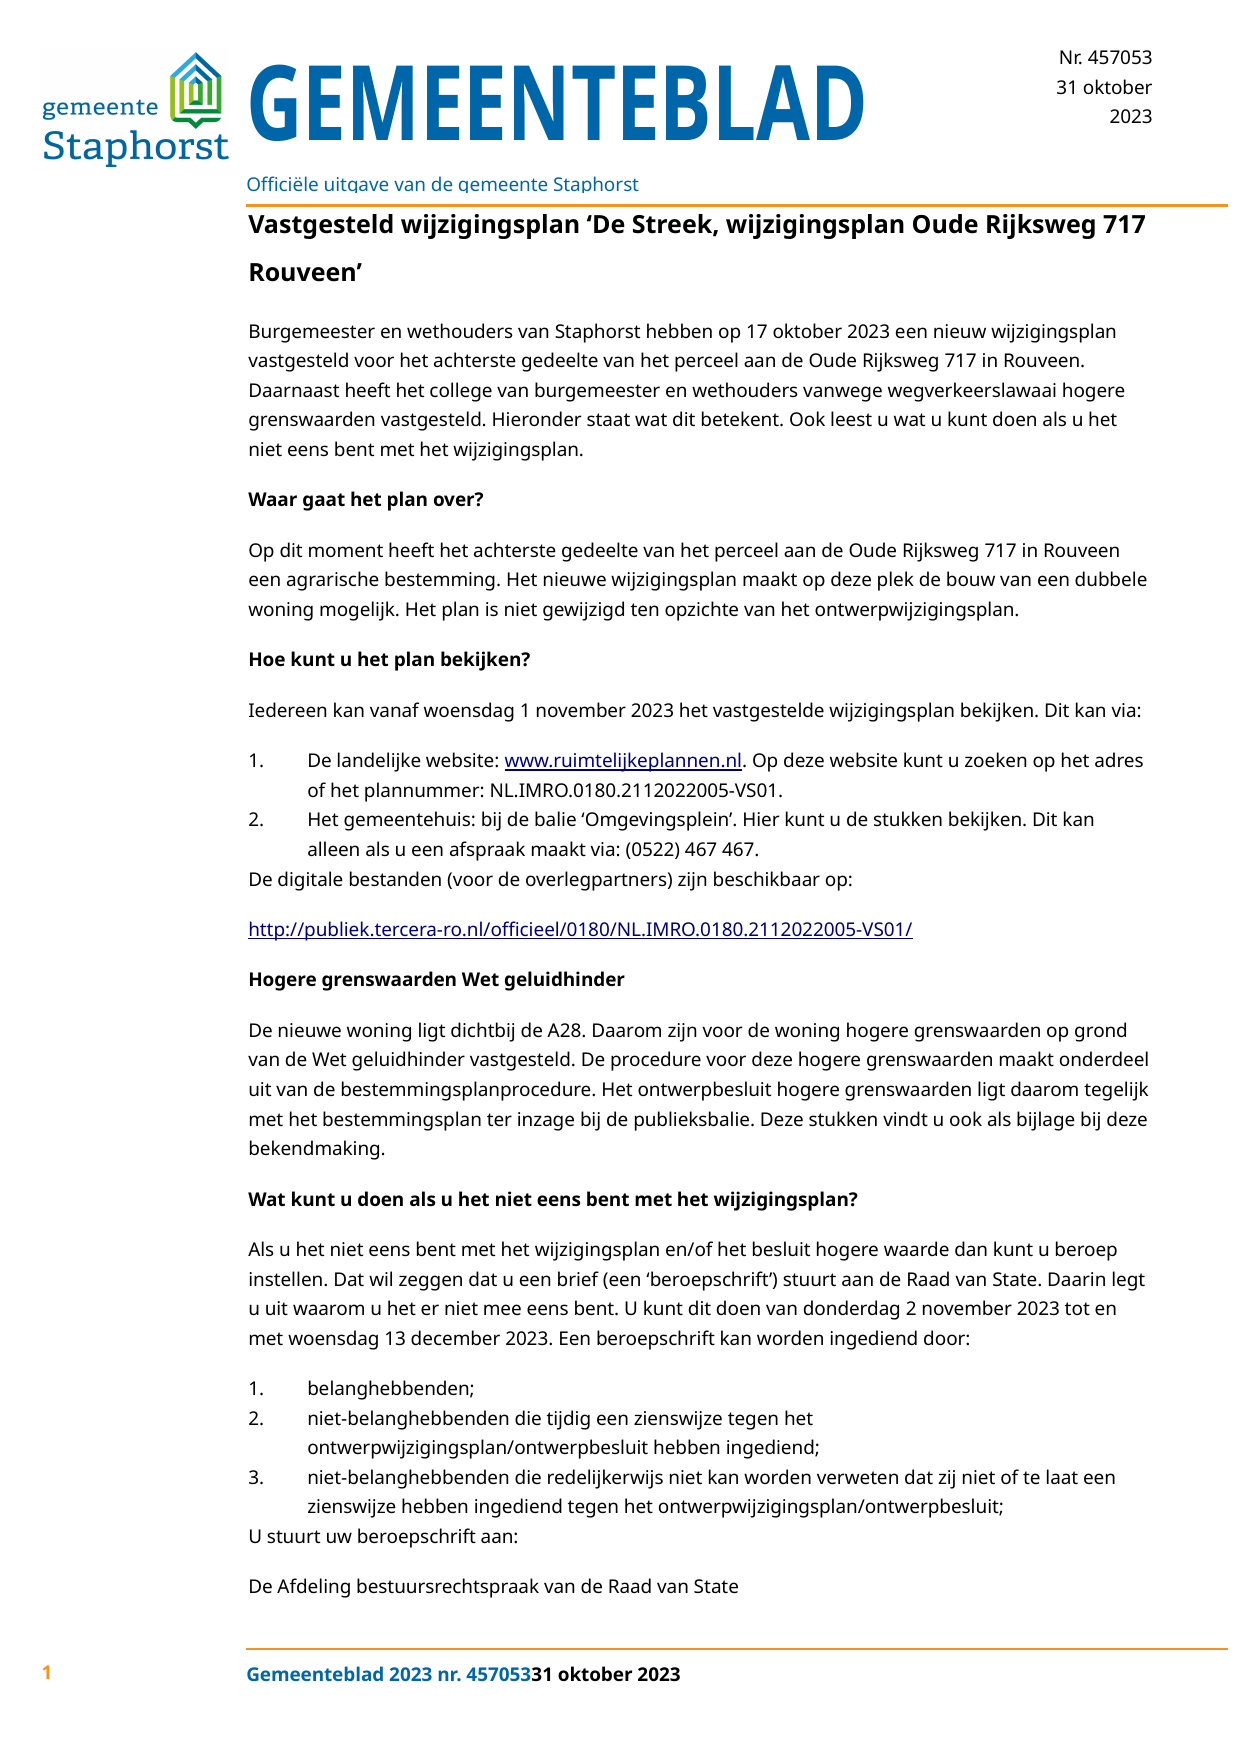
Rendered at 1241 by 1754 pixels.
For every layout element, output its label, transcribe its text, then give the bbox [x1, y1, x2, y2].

list De landelijke website: www.ruimtelijkeplannen.nl. Op deze website kunt u zoeken op het adres of het plannummer: NL.IMRO.0180.2112022005-VS01. [248, 747, 1152, 803]
text De nieuwe woning ligt dichtbij de A28. Daarom zijn voor de woning hogere grenswaarden op grond van de Wet geluidhinder vastgesteld. De procedure voor deze hogere grenswaarden maakt onderdeel uit van de bestemmingsplanprocedure. Het ontwerpbesluit hogere grenswaarden ligt daarom tegelijk met het bestemmingsplan ter inzage bij de publieksbalie. Deze stukken vindt u ook als bijlage bij deze bekendmaking. [248, 1017, 1152, 1161]
list Het gemeentehuis: bij de balie ‘Omgevingsplein’. Hier kunt u de stukken bekijken. Dit kan alleen als u een afspraak maakt via: (0522) 467 467. [248, 807, 1152, 862]
text Hoe kunt u het plan bekijken? [248, 647, 1152, 672]
text Als u het niet eens bent met het wijzigingsplan en/of het besluit hogere waarde dan kunt u beroep instellen. Dat wil zeggen dat u een brief (een ‘beroepschrift’) stuurt aan de Raad van State. Daarin legt u uit waarom u het er niet mee eens bent. U kunt dit doen van donderdag 2 november 2023 tot en met woensdag 13 december 2023. Een beroepschrift kan worden ingediend door: [248, 1236, 1152, 1351]
picture [41, 47, 231, 172]
list niet-belanghebbenden die tijdig een zienswijze tegen het ontwerpwijzigingsplan/ontwerpbesluit hebben ingediend; [248, 1405, 1152, 1460]
text U stuurt uw beroepschrift aan: [248, 1523, 1152, 1549]
list niet-belanghebbenden die redelijkerwijs niet kan worden verweten dat zij niet of te laat een zienswijze hebben ingediend tegen het ontwerpwijzigingsplan/ontwerpbesluit; [248, 1464, 1152, 1519]
text Wat kunt u doen als u het niet eens bent met het wijzigingsplan? [248, 1186, 1152, 1212]
text Op dit moment heeft het achterste gedeelte van het perceel aan de Oude Rijksweg 717 in Rouveen een agrarische bestemming. Het nieuwe wijzigingsplan maakt op deze plek de bouw van een dubbele woning mogelijk. Het plan is niet gewijzigd ten opzichte van het ontwerpwijzigingsplan. [248, 537, 1152, 622]
text Waar gaat het plan over? [248, 487, 1152, 512]
text http://publiek.tercera-ro.nl/officieel/0180/NL.IMRO.0180.2112022005-VS01/ [248, 916, 1152, 942]
list belanghebbenden; [248, 1375, 1152, 1401]
text Hogere grenswaarden Wet geluidhinder [248, 967, 1152, 992]
text De Afdeling bestuursrechtspraak van de Raad van State [248, 1574, 1152, 1599]
text De digitale bestanden (voor de overlegpartners) zijn beschikbaar op: [248, 866, 1152, 892]
text Burgemeester en wethouders van Staphorst hebben op 17 oktober 2023 een nieuw wijzigingsplan vastgesteld voor het achterste gedeelte van het perceel aan de Oude Rijksweg 717 in Rouveen. Daarnaast heeft het college van burgemeester en wethouders vanwege wegverkeerslawaai hogere grenswaarden vastgesteld. Hieronder staat wat dit betekent. Ook leest u wat u kunt doen als u het niet eens bent met het wijzigingsplan. [248, 318, 1152, 462]
text Iedereen kan vanaf woensdag 1 november 2023 het vastgestelde wijzigingsplan bekijken. Dit kan via: [248, 697, 1152, 723]
text Vastgesteld wijzigingsplan ‘De Streek, wijzigingsplan Oude Rijksweg 717 Rouveen’ [248, 207, 1152, 288]
